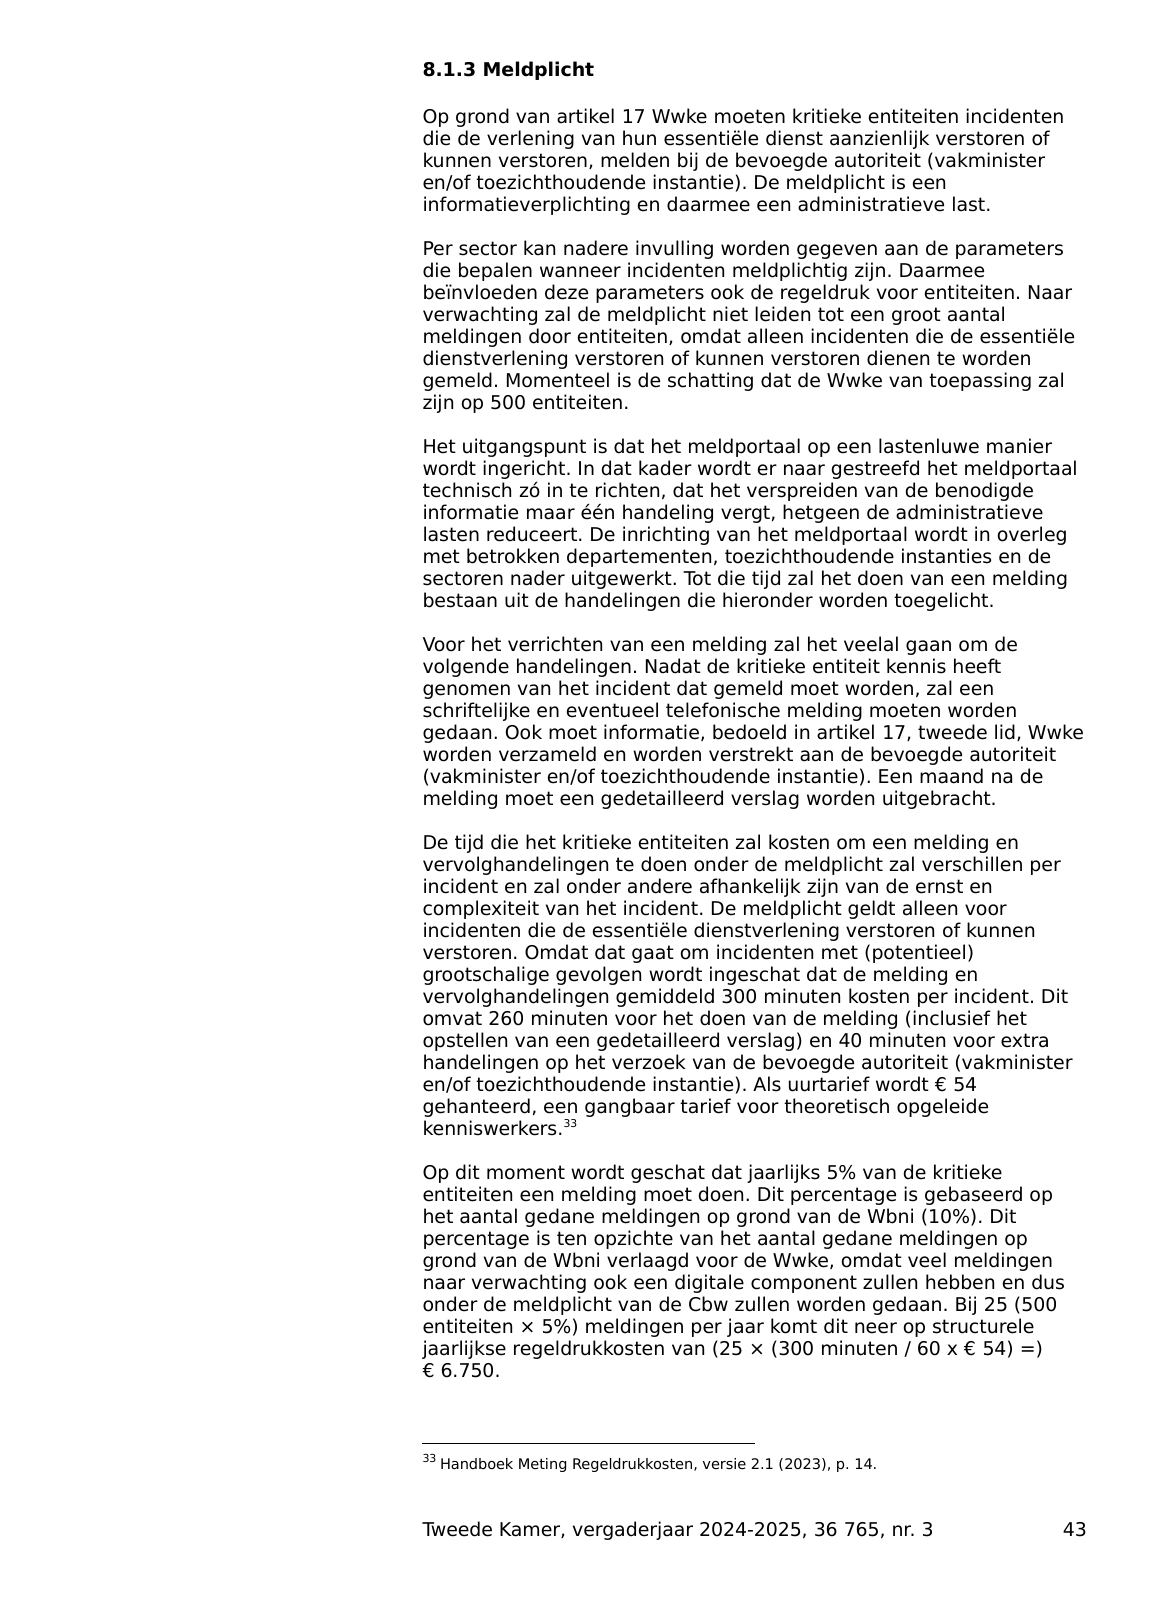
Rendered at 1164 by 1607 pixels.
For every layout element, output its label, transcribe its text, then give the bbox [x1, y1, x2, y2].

text Op dit moment wordt geschat dat jaarlijks 5% van de kritieke entiteiten een melding moet doen. Dit percentage is gebaseerd op het aantal gedane meldingen op grond van de Wbni (10%). Dit percentage is ten opzichte van het aantal gedane meldingen op grond van de Wbni verlaagd voor de Wwke, omdat veel meldingen naar verwachting ook een digitale component zullen hebben en dus onder de meldplicht van de Cbw zullen worden gedaan. Bij 25 (500 entiteiten × 5%) meldingen per jaar komt dit neer op structurele jaarlijkse regeldrukkosten van (25 × (300 minuten / 60 x € 54) =) € 6.750. [422, 1162, 1087, 1382]
text Het uitgangspunt is dat het meldportaal op een lastenluwe manier wordt ingericht. In dat kader wordt er naar gestreefd het meldportaal technisch zó in te richten, dat het verspreiden van de benodigde informatie maar één handeling vergt, hetgeen de administratieve lasten reduceert. De inrichting van het meldportaal wordt in overleg met betrokken departementen, toezichthoudende instanties en de sectoren nader uitgewerkt. Tot die tijd zal het doen van een melding bestaan uit de handelingen die hieronder worden toegelicht. [422, 436, 1087, 612]
subtitle 8.1.3 Meldplicht [422, 59, 1087, 81]
text Voor het verrichten van een melding zal het veelal gaan om de volgende handelingen. Nadat de kritieke entiteit kennis heeft genomen van het incident dat gemeld moet worden, zal een schriftelijke en eventueel telefonische melding moeten worden gedaan. Ook moet informatie, bedoeld in artikel 17, tweede lid, Wwke worden verzameld en worden verstrekt aan de bevoegde autoriteit (vakminister en/of toezichthoudende instantie). Een maand na de melding moet een gedetailleerd verslag worden uitgebracht. [422, 634, 1087, 810]
text De tijd die het kritieke entiteiten zal kosten om een melding en vervolghandelingen te doen onder de meldplicht zal verschillen per incident en zal onder andere afhankelijk zijn van de ernst en complexiteit van het incident. De meldplicht geldt alleen voor incidenten die de essentiële dienstverlening verstoren of kunnen verstoren. Omdat dat gaat om incidenten met (potentieel) grootschalige gevolgen wordt ingeschat dat de melding en vervolghandelingen gemiddeld 300 minuten kosten per incident. Dit omvat 260 minuten voor het doen van de melding (inclusief het opstellen van een gedetailleerd verslag) en 40 minuten voor extra handelingen op het verzoek van de bevoegde autoriteit (vakminister en/of toezichthoudende instantie). Als uurtarief wordt € 54 gehanteerd, een gangbaar tarief voor theoretisch opgeleide kenniswerkers. [422, 832, 1087, 1140]
text Per sector kan nadere invulling worden gegeven aan de parameters die bepalen wanneer incidenten meldplichtig zijn. Daarmee beïnvloeden deze parameters ook de regeldruk voor entiteiten. Naar verwachting zal de meldplicht niet leiden tot een groot aantal meldingen door entiteiten, omdat alleen incidenten die de essentiële dienstverlening verstoren of kunnen verstoren dienen te worden gemeld. Momenteel is de schatting dat de Wwke van toepassing zal zijn op 500 entiteiten. [422, 238, 1087, 414]
text Op grond van artikel 17 Wwke moeten kritieke entiteiten incidenten die de verlening van hun essentiële dienst aanzienlijk verstoren of kunnen verstoren, melden bij de bevoegde autoriteit (vakminister en/of toezichthoudende instantie). De meldplicht is een informatieverplichting en daarmee een administratieve last. [422, 106, 1087, 216]
text Handboek Meting Regeldrukkosten, versie 2.1 (2023), p. 14. [422, 1452, 1087, 1474]
